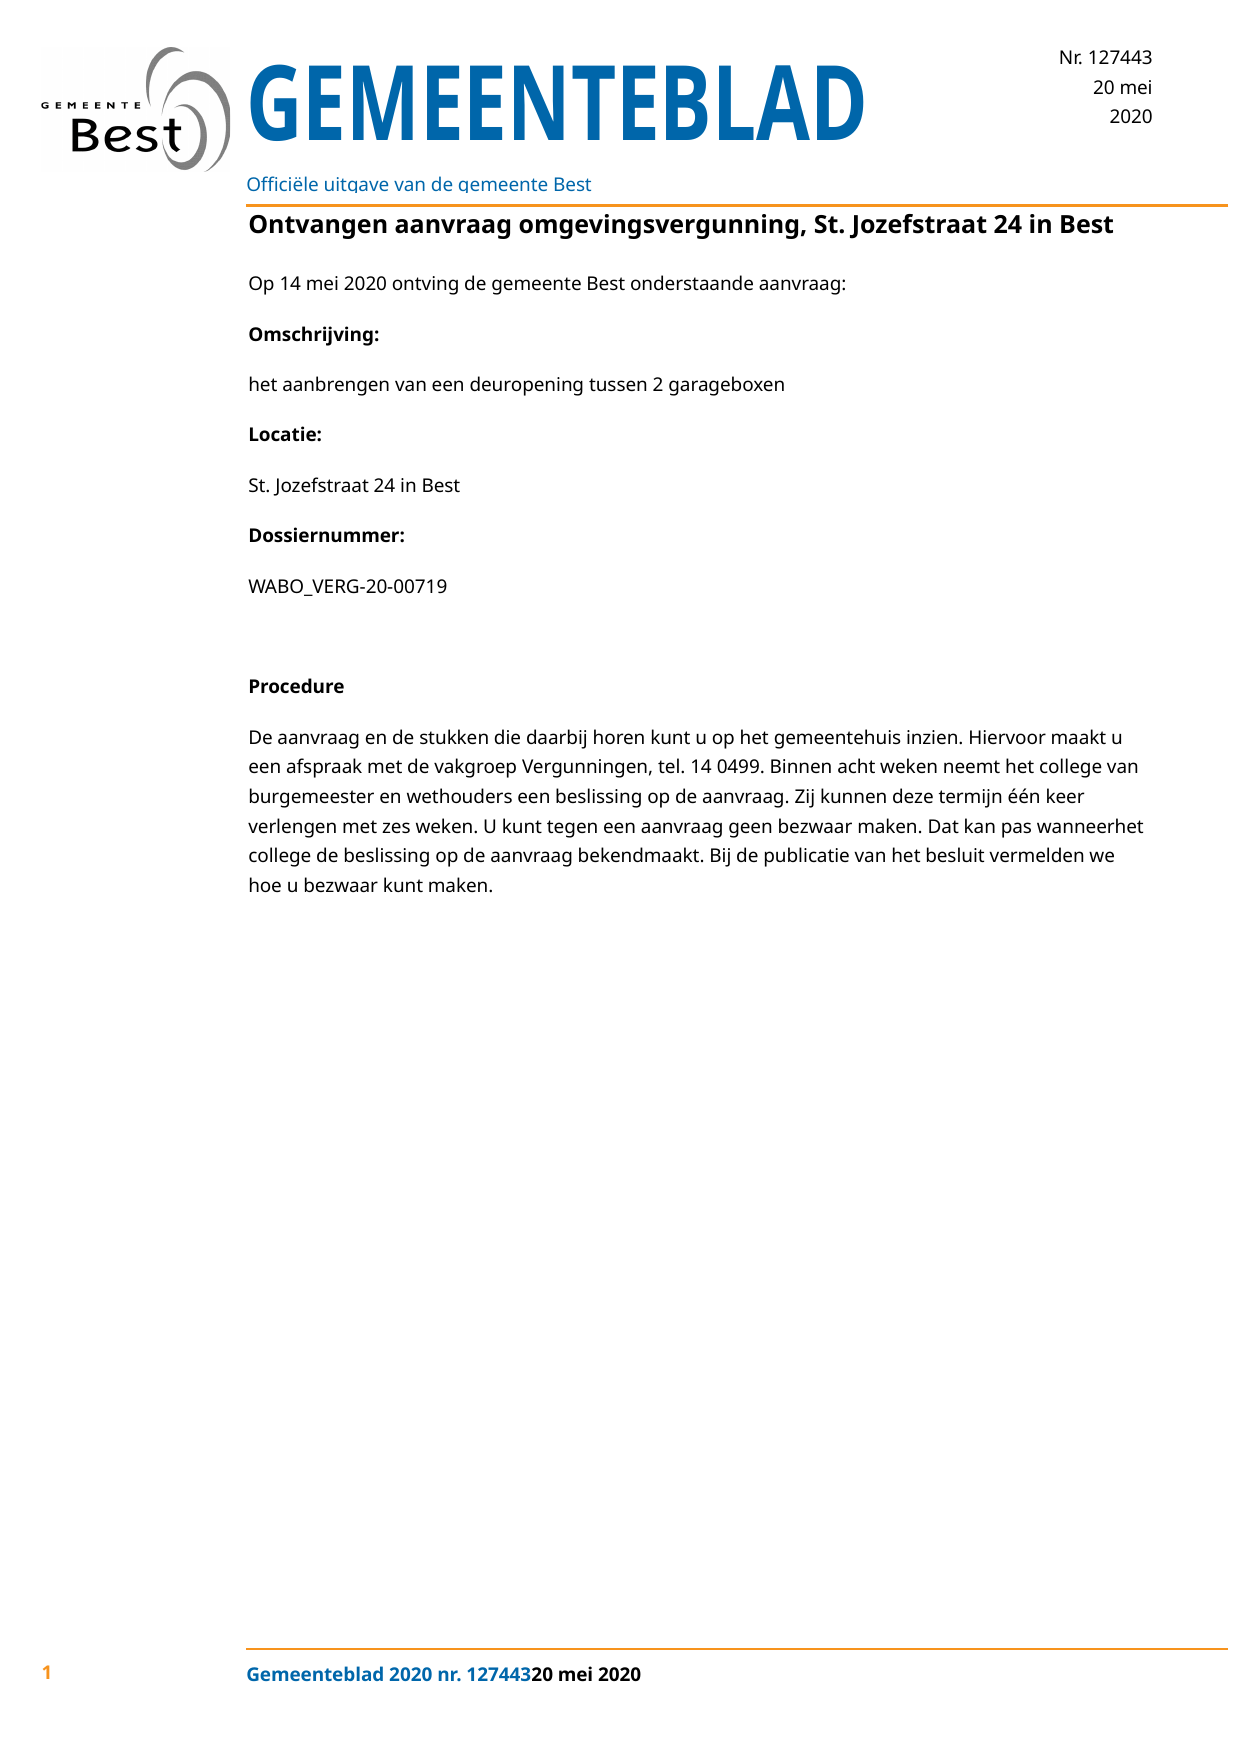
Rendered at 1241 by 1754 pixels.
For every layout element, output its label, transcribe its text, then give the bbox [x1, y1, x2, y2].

text Dossiernummer: [248, 522, 1152, 548]
text Locatie: [248, 422, 1152, 447]
text Procedure [248, 674, 1152, 699]
text De aanvraag en de stukken die daarbij horen kunt u op het gemeentehuis inzien. Hiervoor maakt u een afspraak met de vakgroep Vergunningen, tel. 14 0499. Binnen acht weken neemt het college van burgemeester en wethouders een beslissing op de aanvraag. Zij kunnen deze termijn één keer verlengen met zes weken. U kunt tegen een aanvraag geen bezwaar maken. Dat kan pas wanneerhet college de beslissing op de aanvraag bekendmaakt. Bij de publicatie van het besluit vermelden we hoe u bezwaar kunt maken. [248, 724, 1152, 898]
picture [41, 47, 231, 172]
text Omschrijving: [248, 321, 1152, 346]
text WABO_VERG-20-00719 [248, 573, 1152, 598]
text het aanbrengen van een deuropening tussen 2 garageboxen [248, 371, 1152, 397]
text St. Jozefstraat 24 in Best [248, 472, 1152, 498]
text Op 14 mei 2020 ontving de gemeente Best onderstaande aanvraag: [248, 270, 1152, 296]
text Ontvangen aanvraag omgevingsvergunning, St. Jozefstraat 24 in Best [248, 207, 1152, 241]
